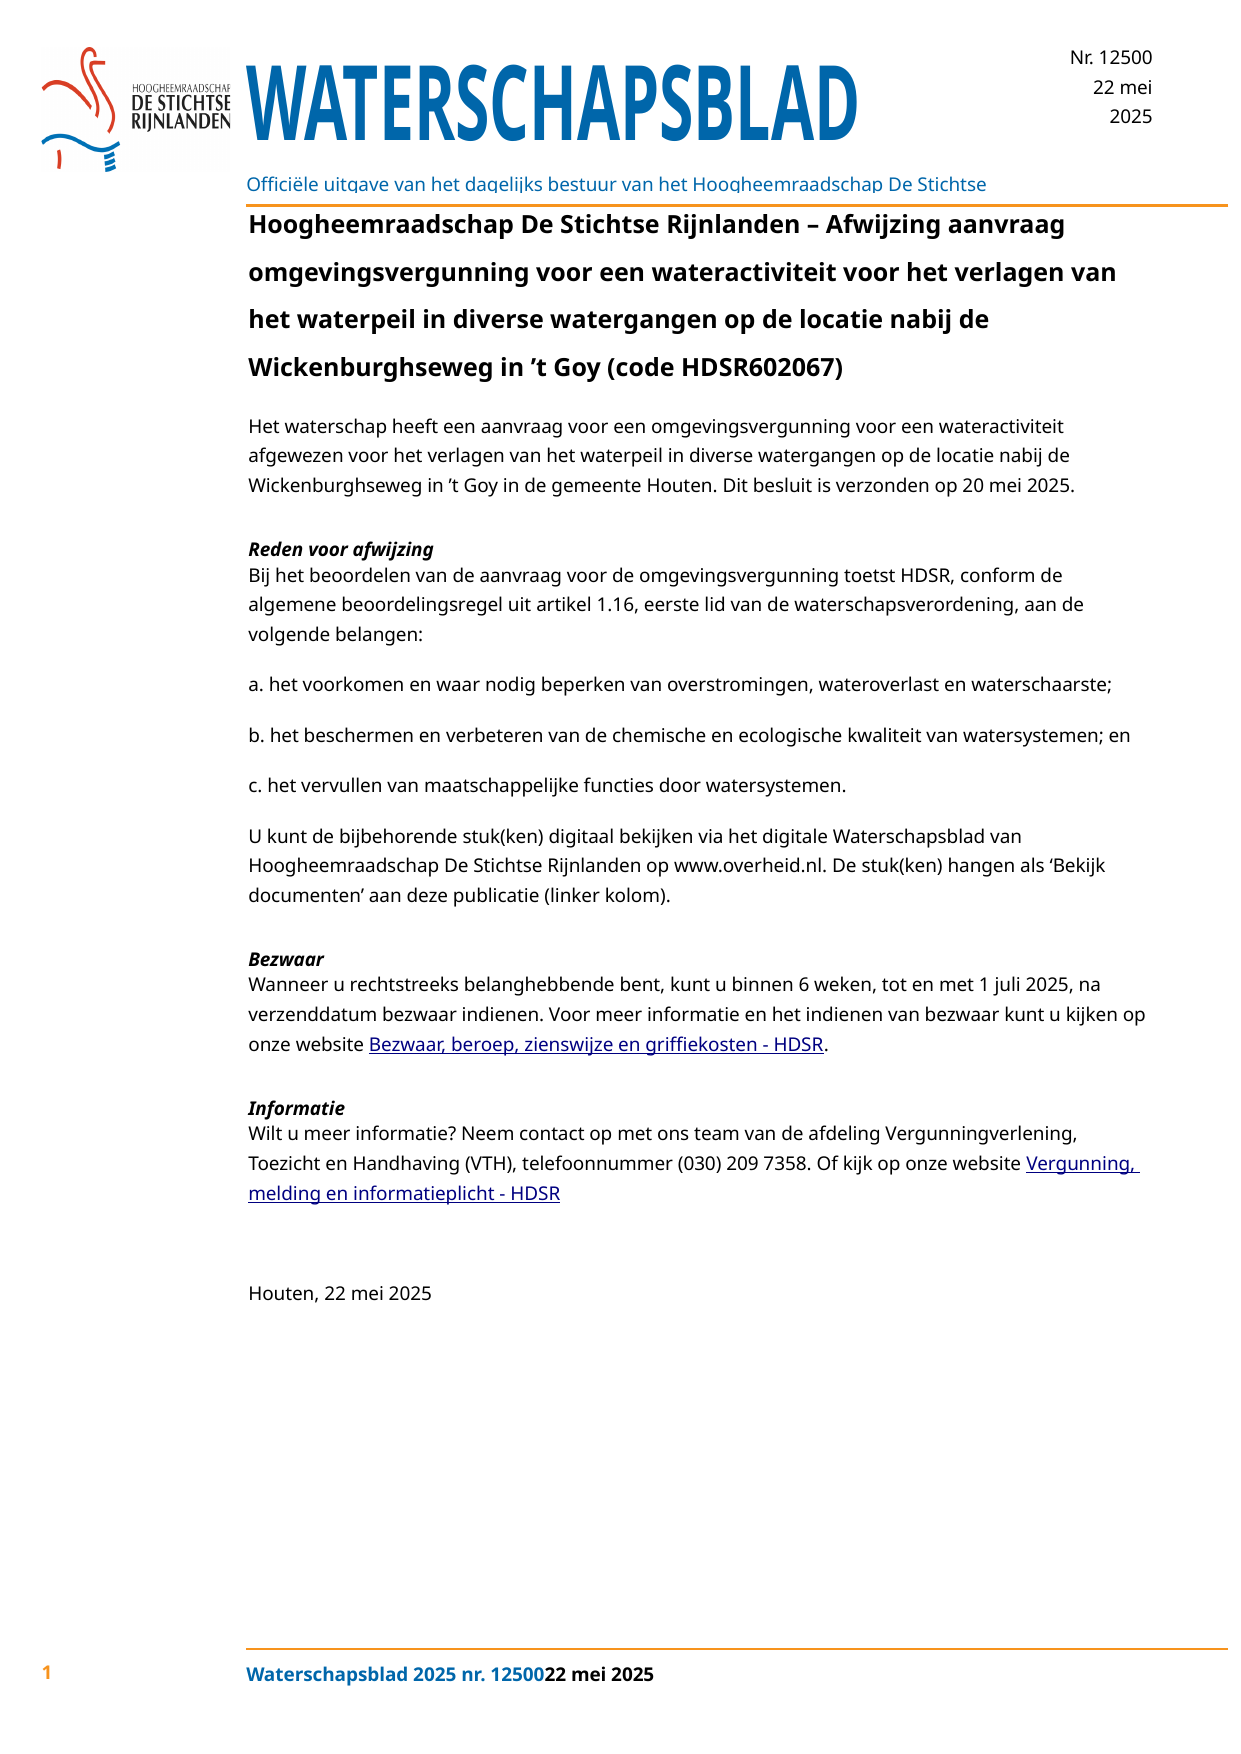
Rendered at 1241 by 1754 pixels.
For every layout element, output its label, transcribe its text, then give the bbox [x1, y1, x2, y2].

picture [41, 47, 231, 172]
text Reden voor afwijzing [248, 536, 1152, 562]
text Hoogheemraadschap De Stichtse Rijnlanden – Afwijzing aanvraag omgevingsvergunning voor een wateractiviteit voor het verlagen van het waterpeil in diverse watergangen op de locatie nabij de Wickenburghseweg in ’t Goy (code HDSR602067) [248, 207, 1152, 384]
text Wanneer u rechtstreeks belanghebbende bent, kunt u binnen 6 weken, tot en met 1 juli 2025, na verzenddatum bezwaar indienen. Voor meer informatie en het indienen van bezwaar kunt u kijken op onze website Bezwaar, beroep, zienswijze en griffiekosten - HDSR. [248, 972, 1152, 1057]
text c. het vervullen van maatschappelijke functies door watersystemen. [248, 772, 1152, 798]
text Het waterschap heeft een aanvraag voor een omgevingsvergunning voor een wateractiviteit afgewezen voor het verlagen van het waterpeil in diverse watergangen op de locatie nabij de Wickenburghseweg in ’t Goy in de gemeente Houten. Dit besluit is verzonden op 20 mei 2025. [248, 413, 1152, 498]
text a. het voorkomen en waar nodig beperken van overstromingen, wateroverlast en waterschaarste; [248, 672, 1152, 697]
text U kunt de bijbehorende stuk(ken) digitaal bekijken via het digitale Waterschapsblad van Hoogheemraadschap De Stichtse Rijnlanden op www.overheid.nl. De stuk(ken) hangen als ‘Bekijk documenten’ aan deze publicatie (linker kolom). [248, 823, 1152, 908]
text b. het beschermen en verbeteren van de chemische en ecologische kwaliteit van watersystemen; en [248, 722, 1152, 748]
text Wilt u meer informatie? Neem contact op met ons team van de afdeling Vergunningverlening, Toezicht en Handhaving (VTH), telefoonnummer (030) 209 7358. Of kijk op onze website Vergunning, melding en informatieplicht - HDSR [248, 1121, 1152, 1205]
text Informatie [248, 1095, 1152, 1121]
text Houten, 22 mei 2025 [248, 1281, 1152, 1306]
text Bij het beoordelen van de aanvraag voor de omgevingsvergunning toetst HDSR, conform de algemene beoordelingsregel uit artikel 1.16, eerste lid van de waterschapsverordening, aan de volgende belangen: [248, 562, 1152, 647]
text Bezwaar [248, 946, 1152, 972]
